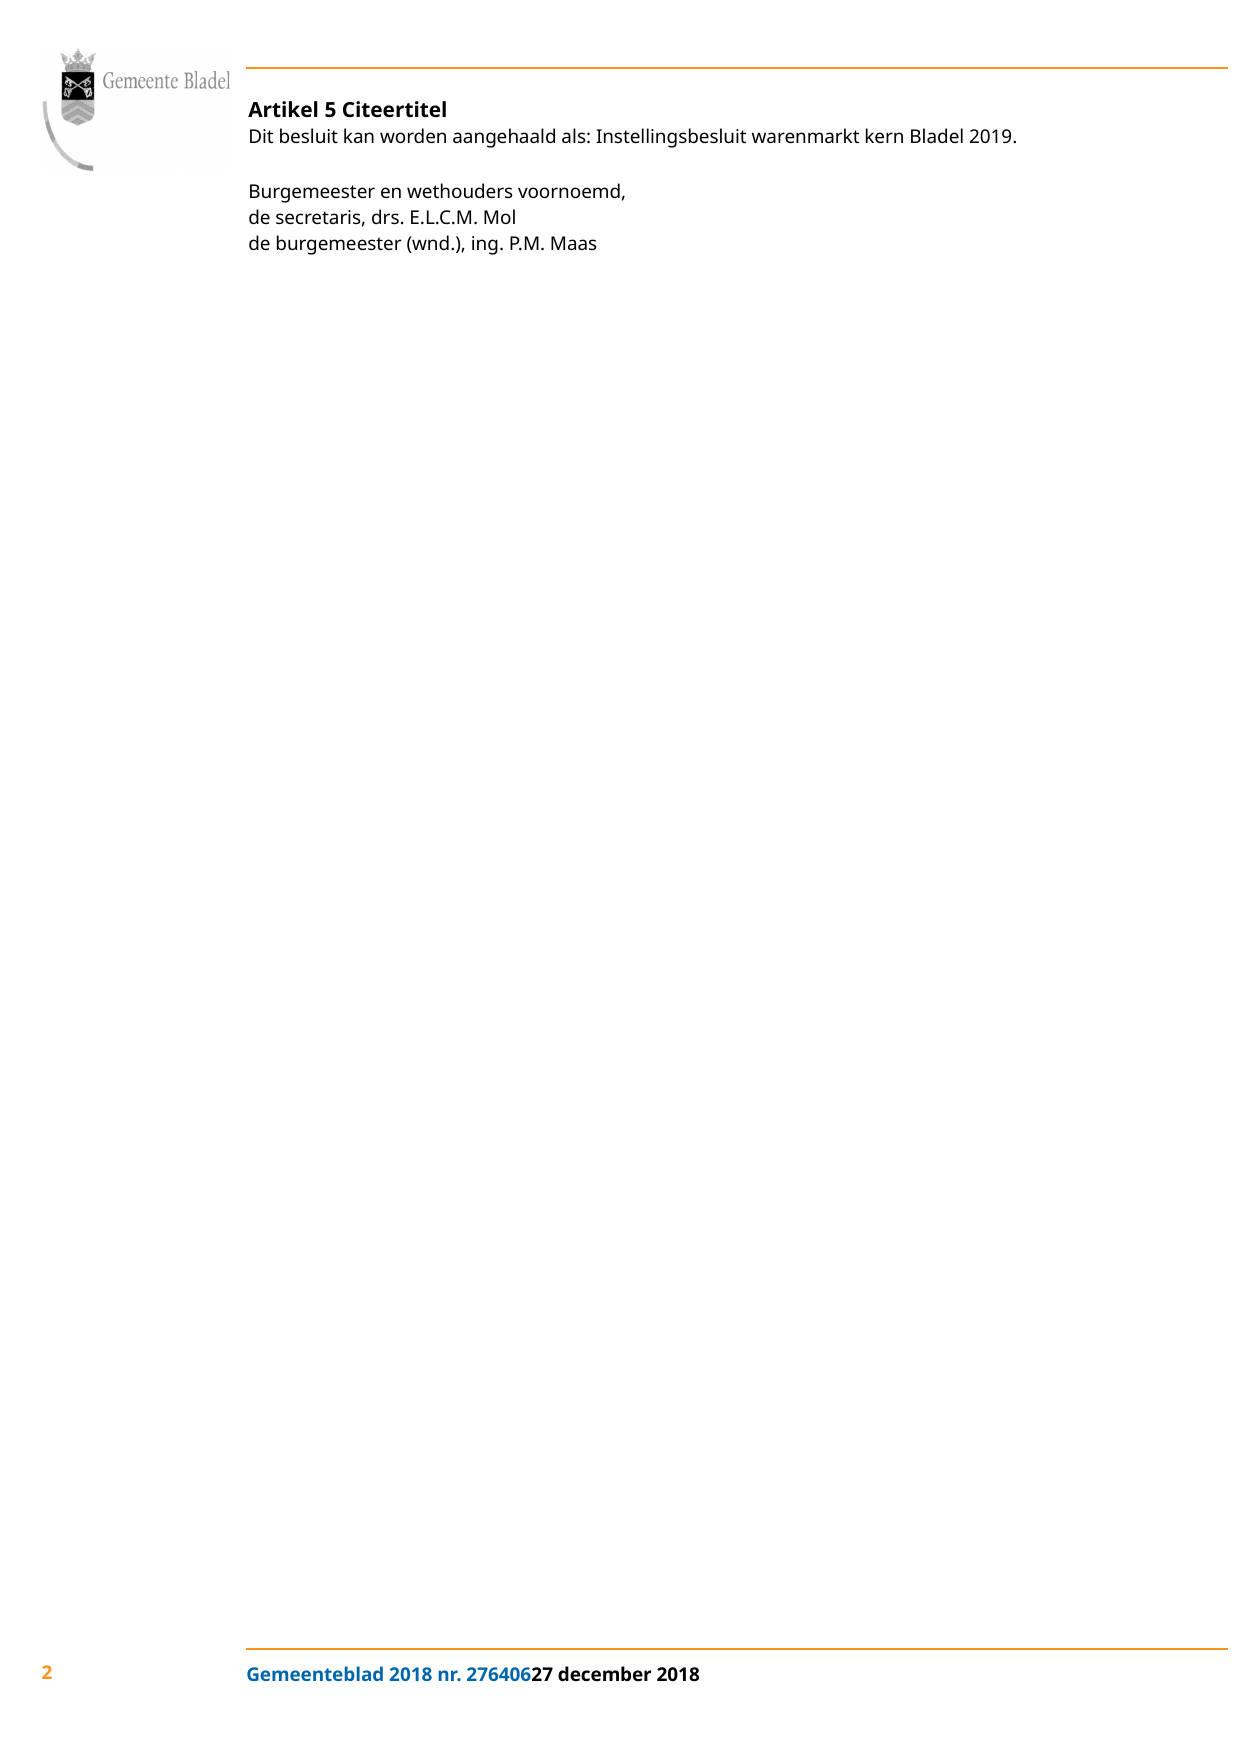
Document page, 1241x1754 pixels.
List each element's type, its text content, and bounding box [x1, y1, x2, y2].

text de secretaris, drs. E.L.C.M. Mol [248, 204, 1152, 230]
text de burgemeester (wnd.), ing. P.M. Maas [248, 230, 1152, 256]
text Artikel 5 Citeertitel [248, 95, 1152, 123]
text Dit besluit kan worden aangehaald als: Instellingsbesluit warenmarkt kern Bladel 2019. [248, 123, 1152, 149]
text Burgemeester en wethouders voornoemd, [248, 178, 1152, 204]
picture [41, 47, 231, 172]
